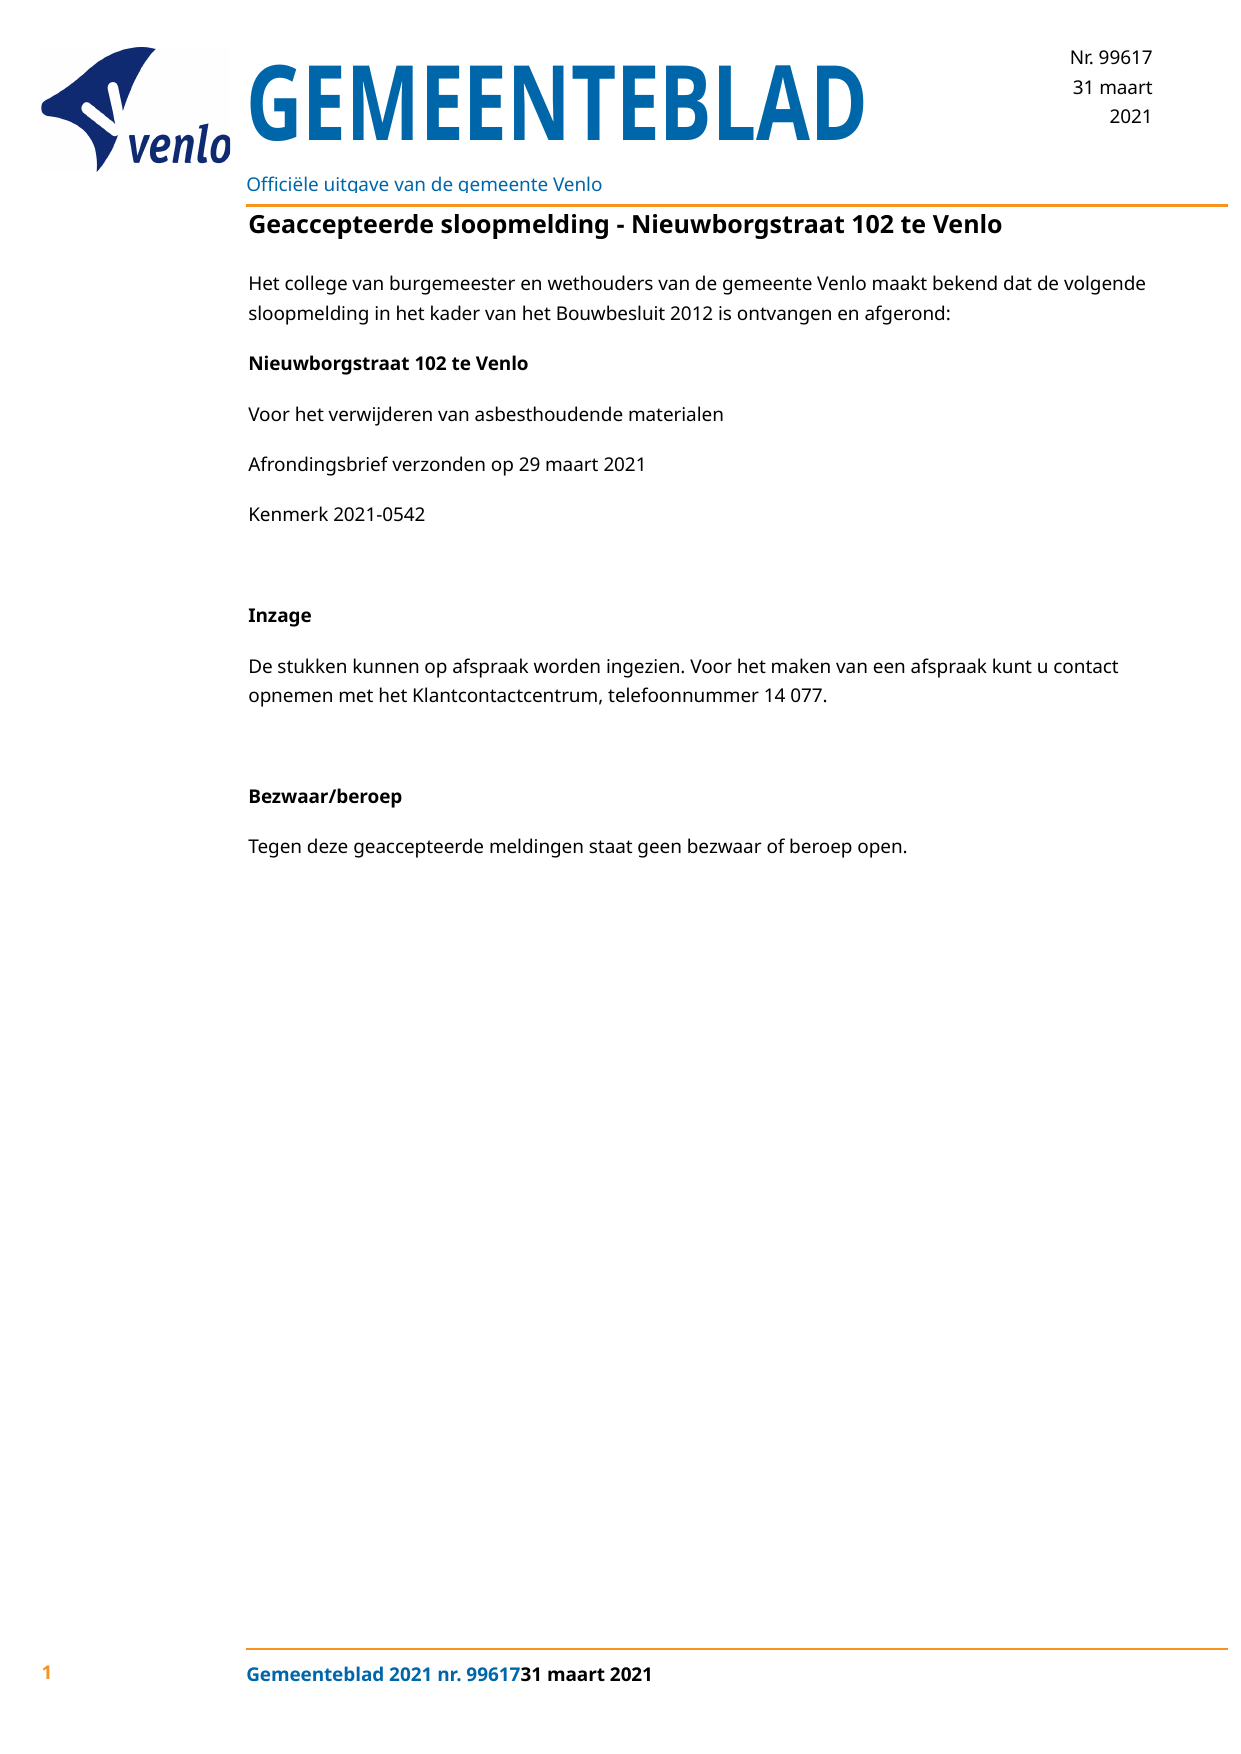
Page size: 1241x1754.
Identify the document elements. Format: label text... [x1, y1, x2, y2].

text Bezwaar/beroep [248, 783, 1152, 809]
text Tegen deze geaccepteerde meldingen staat geen bezwaar of beroep open. [248, 834, 1152, 859]
text Voor het verwijderen van asbesthoudende materialen [248, 401, 1152, 426]
text Geaccepteerde sloopmelding - Nieuwborgstraat 102 te Venlo [248, 207, 1152, 241]
text Afrondingsbrief verzonden op 29 maart 2021 [248, 451, 1152, 477]
text De stukken kunnen op afspraak worden ingezien. Voor het maken van een afspraak kunt u contact opnemen met het Klantcontactcentrum, telefoonnummer 14 077. [248, 653, 1152, 708]
text Inzage [248, 602, 1152, 628]
text Kenmerk 2021-0542 [248, 502, 1152, 527]
picture [41, 47, 231, 172]
text Het college van burgemeester en wethouders van de gemeente Venlo maakt bekend dat de volgende sloopmelding in het kader van het Bouwbesluit 2012 is ontvangen en afgerond: [248, 270, 1152, 326]
text Nieuwborgstraat 102 te Venlo [248, 350, 1152, 376]
